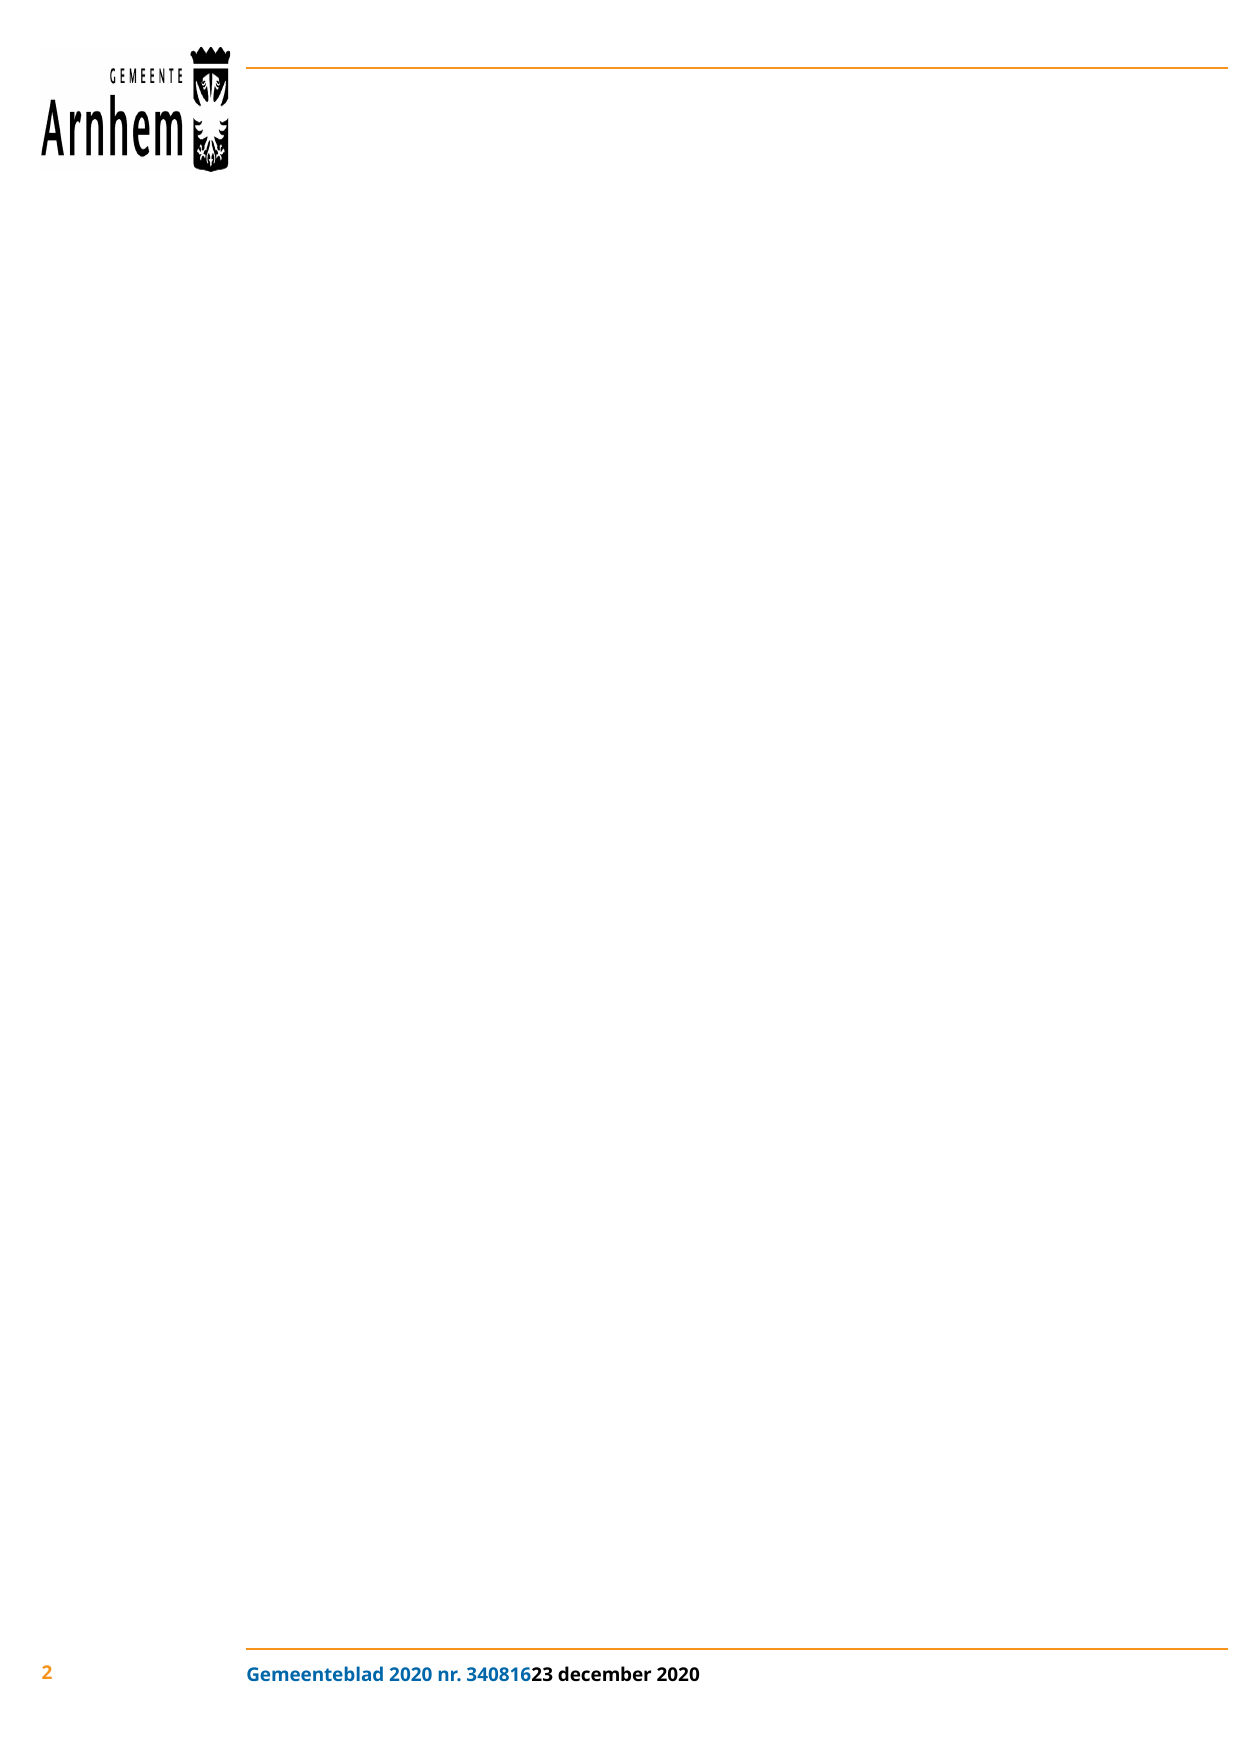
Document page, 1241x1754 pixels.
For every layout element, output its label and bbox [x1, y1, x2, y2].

picture [41, 47, 231, 172]
